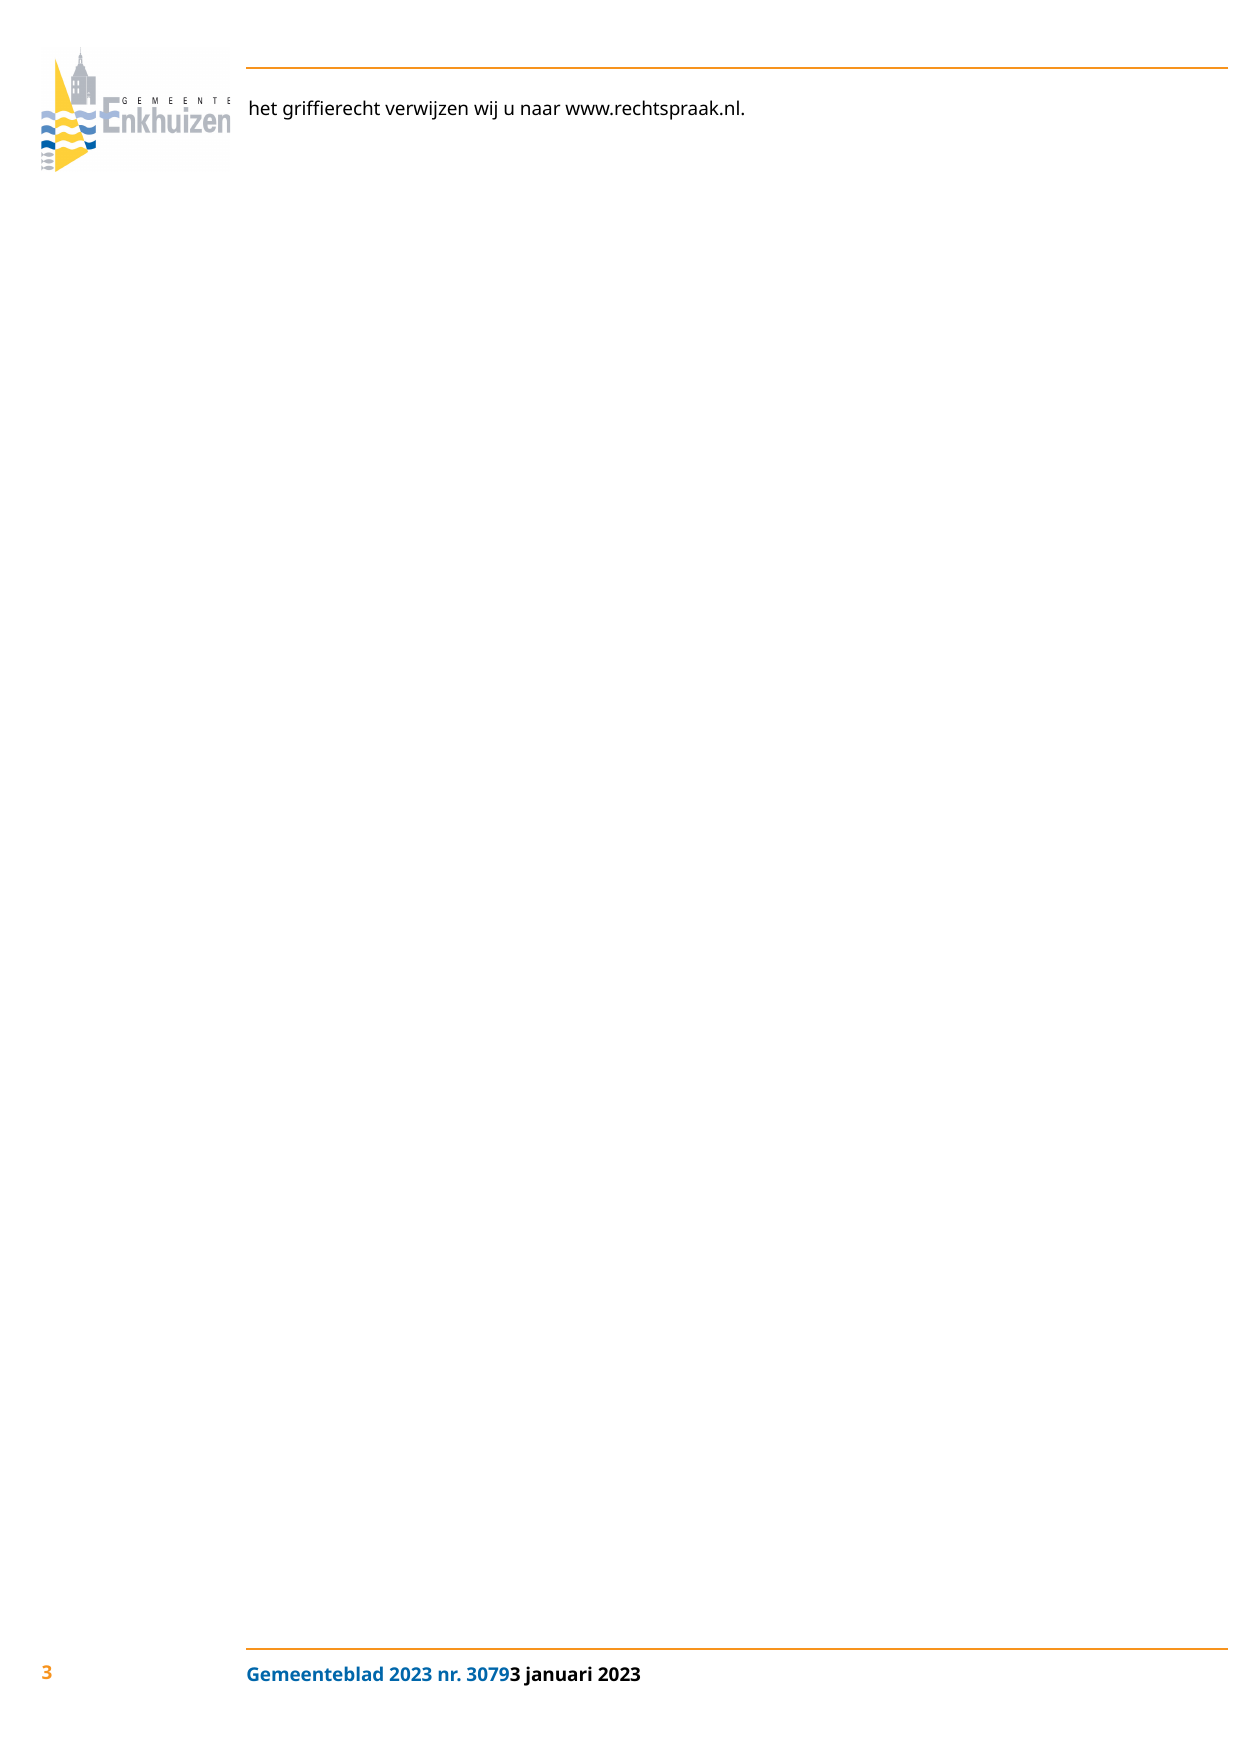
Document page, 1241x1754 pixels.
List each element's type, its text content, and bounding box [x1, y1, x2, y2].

picture [41, 47, 231, 172]
text het griffierecht verwijzen wij u naar www.rechtspraak.nl. [248, 95, 1152, 121]
